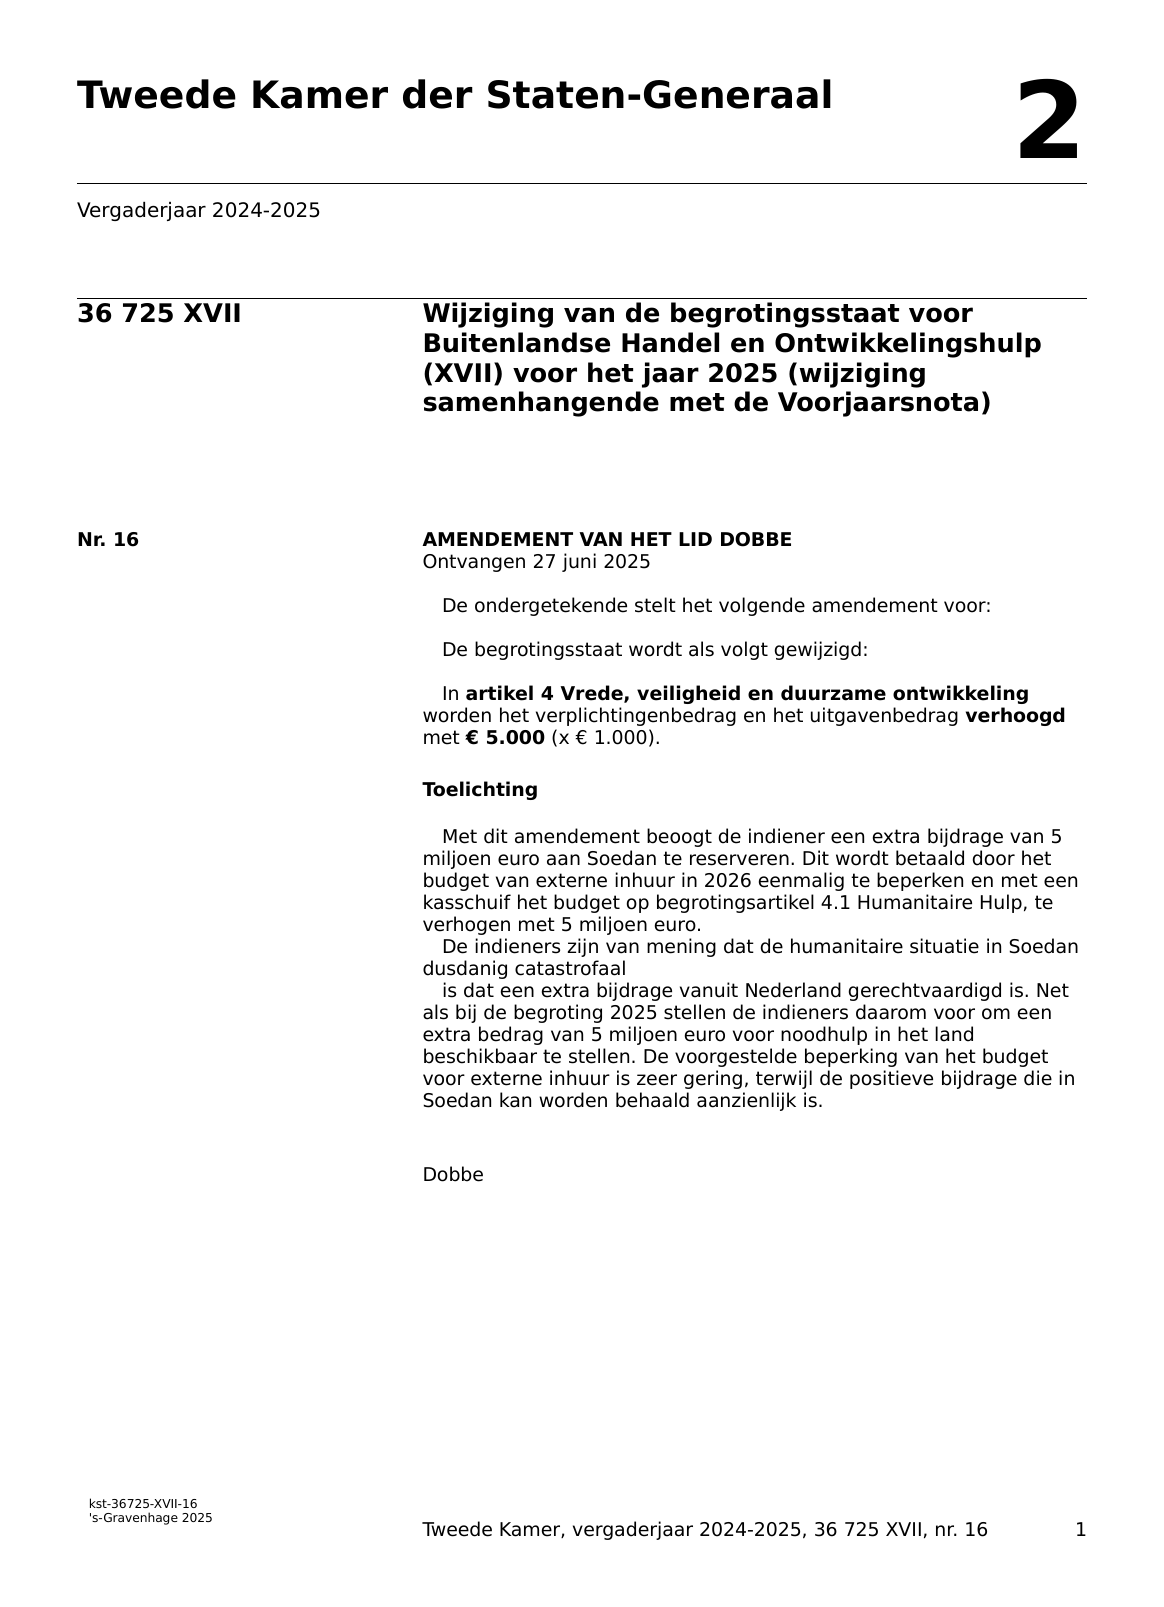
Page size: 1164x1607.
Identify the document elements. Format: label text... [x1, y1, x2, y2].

text De begrotingsstaat wordt als volgt gewijzigd: [422, 639, 1087, 661]
text Dobbe [422, 1142, 1087, 1186]
text is dat een extra bijdrage vanuit Nederland gerechtvaardigd is. Net als bij de begroting 2025 stellen de indieners daarom voor om een extra bedrag van 5 miljoen euro voor noodhulp in het land beschikbaar te stellen. De voorgestelde beperking van het budget voor externe inhuur is zeer gering, terwijl de positieve bijdrage die in Soedan kan worden behaald aanzienlijk is. [422, 980, 1087, 1112]
subtitle Toelichting [422, 779, 1087, 801]
text Ontvangen 27 juni 2025 [422, 551, 1087, 573]
table_header Tweede Kamer der Staten-Generaal [77, 59, 886, 183]
text kst-36725-XVII-16 [88, 1497, 323, 1511]
text In artikel 4 Vrede, veiligheid en duurzame ontwikkeling worden het verplichtingenbedrag en het uitgavenbedrag verhoogd met € 5.000 (x € 1.000). [422, 683, 1087, 749]
table_cell Vergaderjaar 2024-2025 [77, 184, 1087, 298]
table_header 2 [886, 59, 1087, 183]
text De indieners zijn van mening dat de humanitaire situatie in Soedan dusdanig catastrofaal [422, 936, 1087, 980]
subtitle Nr. 16 AMENDEMENT VAN HET LID DOBBE [77, 529, 1087, 551]
text Met dit amendement beoogt de indiener een extra bijdrage van 5 miljoen euro aan Soedan te reserveren. Dit wordt betaald door het budget van externe inhuur in 2026 eenmalig te beperken en met een kasschuif het budget op begrotingsartikel 4.1 Humanitaire Hulp, te verhogen met 5 miljoen euro. [422, 826, 1087, 936]
text 's-Gravenhage 2025 [88, 1511, 323, 1525]
subtitle 36 725 XVII Wijziging van de begrotingsstaat voor Buitenlandse Handel en Ontwikkelingshulp (XVII) voor het jaar 2025 (wijziging samenhangende met de Voorjaarsnota) [77, 299, 1087, 418]
text De ondergetekende stelt het volgende amendement voor: [422, 595, 1087, 617]
